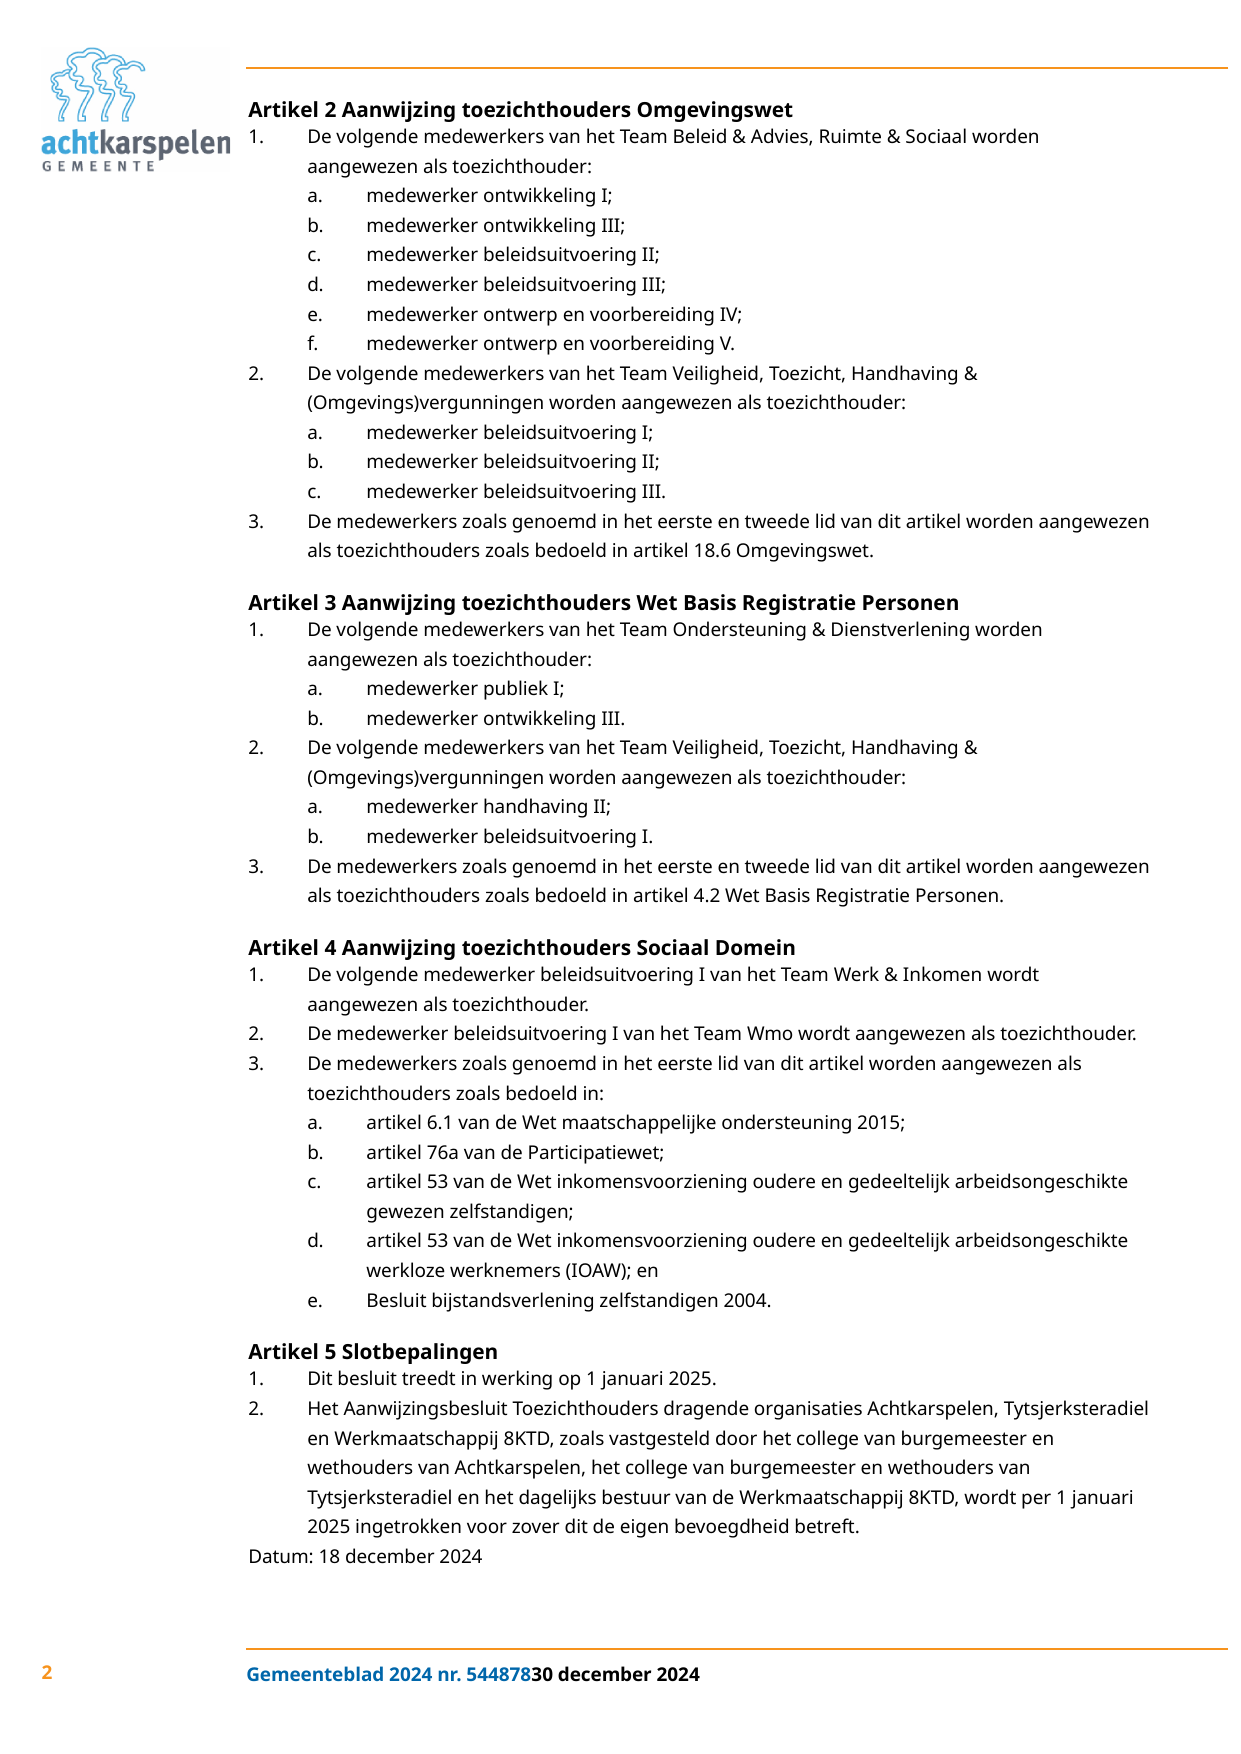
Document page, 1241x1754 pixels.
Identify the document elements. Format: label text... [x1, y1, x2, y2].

list De medewerkers zoals genoemd in het eerste lid van dit artikel worden aangewezen als toezichthouders zoals bedoeld in: [248, 1050, 1152, 1105]
list De volgende medewerker beleidsuitvoering I van het Team Werk & Inkomen wordt aangewezen als toezichthouder. [248, 961, 1152, 1017]
list medewerker beleidsuitvoering I. [307, 823, 1152, 849]
list De volgende medewerkers van het Team Beleid & Advies, Ruimte & Sociaal worden aangewezen als toezichthouder: [248, 123, 1152, 178]
list medewerker beleidsuitvoering III. [307, 478, 1152, 504]
list medewerker beleidsuitvoering III; [307, 271, 1152, 297]
text Artikel 2 Aanwijzing toezichthouders Omgevingswet [248, 95, 1152, 123]
text Artikel 3 Aanwijzing toezichthouders Wet Basis Registratie Personen [248, 588, 1152, 616]
list medewerker beleidsuitvoering II; [307, 449, 1152, 474]
text Artikel 5 Slotbepalingen [248, 1337, 1152, 1366]
list medewerker ontwikkeling I; [307, 182, 1152, 208]
list Het Aanwijzingsbesluit Toezichthouders dragende organisaties Achtkarspelen, Tytsjerksteradiel en Werkmaatschappij 8KTD, zoals vastgesteld door het college van burgemeester en wethouders van Achtkarspelen, het college van burgemeester en wethouders van Tytsjerksteradiel en het dagelijks bestuur van de Werkmaatschappij 8KTD, wordt per 1 januari 2025 ingetrokken voor zover dit de eigen bevoegdheid betreft. [248, 1395, 1152, 1539]
list De volgende medewerkers van het Team Veiligheid, Toezicht, Handhaving & (Omgevings)vergunningen worden aangewezen als toezichthouder: [248, 734, 1152, 790]
list De volgende medewerkers van het Team Veiligheid, Toezicht, Handhaving & (Omgevings)vergunningen worden aangewezen als toezichthouder: [248, 360, 1152, 415]
list Dit besluit treedt in werking op 1 januari 2025. [248, 1366, 1152, 1391]
list medewerker publiek I; [307, 675, 1152, 701]
list medewerker ontwikkeling III; [307, 212, 1152, 238]
list De volgende medewerkers van het Team Ondersteuning & Dienstverlening worden aangewezen als toezichthouder: [248, 616, 1152, 672]
list artikel 76a van de Participatiewet; [307, 1139, 1152, 1164]
list medewerker ontwerp en voorbereiding IV; [307, 301, 1152, 326]
list medewerker beleidsuitvoering II; [307, 242, 1152, 267]
list medewerker ontwerp en voorbereiding V. [307, 330, 1152, 356]
list De medewerker beleidsuitvoering I van het Team Wmo wordt aangewezen als toezichthouder. [248, 1021, 1152, 1046]
list medewerker handhaving II; [307, 794, 1152, 819]
list medewerker beleidsuitvoering I; [307, 419, 1152, 445]
list medewerker ontwikkeling III. [307, 705, 1152, 731]
list Besluit bijstandsverlening zelfstandigen 2004. [307, 1287, 1152, 1312]
list artikel 53 van de Wet inkomensvoorziening oudere en gedeeltelijk arbeidsongeschikte werkloze werknemers (IOAW); en [307, 1228, 1152, 1283]
picture [41, 47, 231, 172]
text Artikel 4 Aanwijzing toezichthouders Sociaal Domein [248, 933, 1152, 961]
list De medewerkers zoals genoemd in het eerste en tweede lid van dit artikel worden aangewezen als toezichthouders zoals bedoeld in artikel 4.2 Wet Basis Registratie Personen. [248, 853, 1152, 908]
list De medewerkers zoals genoemd in het eerste en tweede lid van dit artikel worden aangewezen als toezichthouders zoals bedoeld in artikel 18.6 Omgevingswet. [248, 508, 1152, 563]
list artikel 6.1 van de Wet maatschappelijke ondersteuning 2015; [307, 1109, 1152, 1135]
list artikel 53 van de Wet inkomensvoorziening oudere en gedeeltelijk arbeidsongeschikte gewezen zelfstandigen; [307, 1168, 1152, 1224]
text Datum: 18 december 2024 [248, 1543, 1152, 1569]
